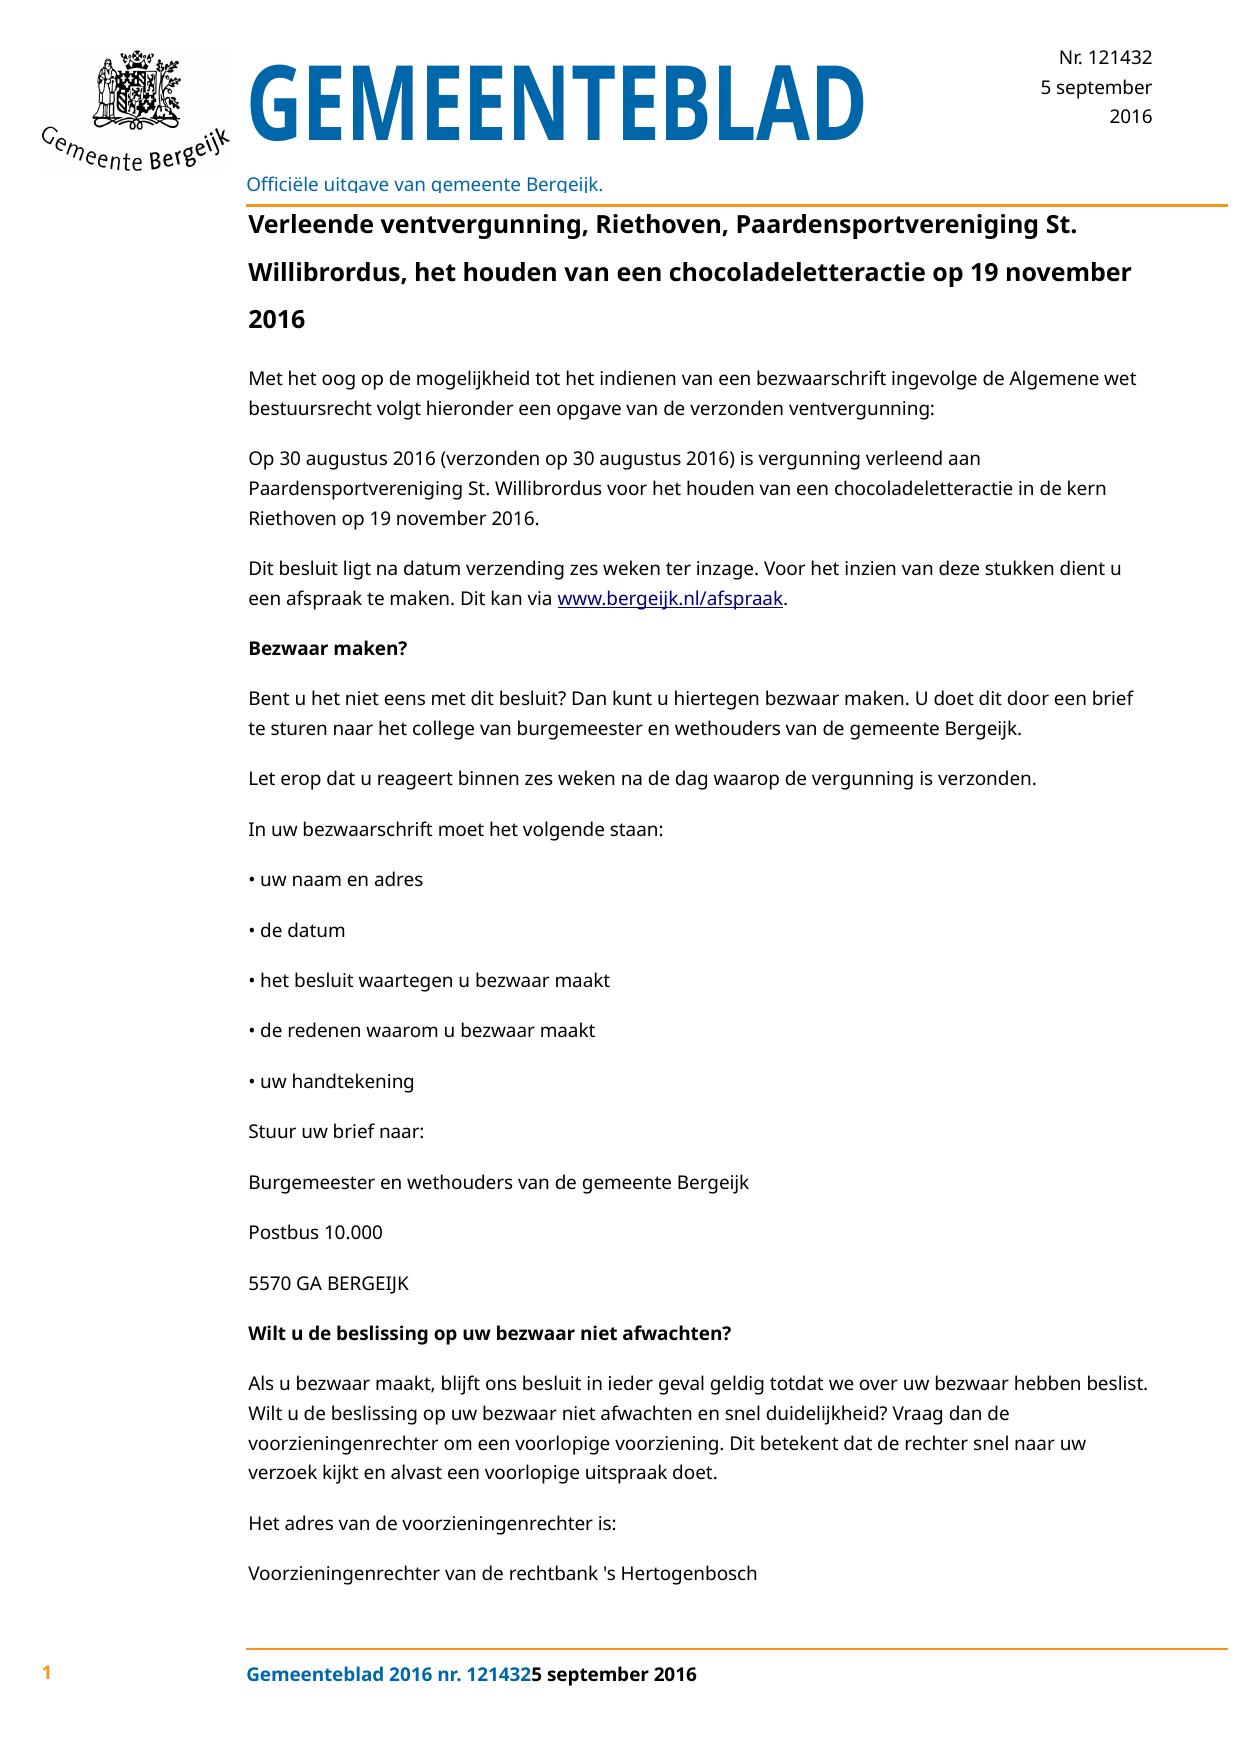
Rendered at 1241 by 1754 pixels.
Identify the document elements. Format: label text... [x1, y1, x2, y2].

picture [41, 47, 231, 172]
text 5570 GA BERGEIJK [248, 1270, 1152, 1295]
text Stuur uw brief naar: [248, 1118, 1152, 1144]
text Op 30 augustus 2016 (verzonden op 30 augustus 2016) is vergunning verleend aan Paardensportvereniging St. Willibrordus voor het houden van een chocoladeletteractie in de kern Riethoven op 19 november 2016. [248, 446, 1152, 530]
text In uw bezwaarschrift moet het volgende staan: [248, 816, 1152, 842]
text • het besluit waartegen u bezwaar maakt [248, 967, 1152, 993]
text Bezwaar maken? [248, 635, 1152, 661]
text • uw naam en adres [248, 866, 1152, 892]
text Burgemeester en wethouders van de gemeente Bergeijk [248, 1169, 1152, 1194]
text • de datum [248, 917, 1152, 942]
text Het adres van de voorzieningenrechter is: [248, 1510, 1152, 1535]
text Verleende ventvergunning, Riethoven, Paardensportvereniging St. Willibrordus, het houden van een chocoladeletteractie op 19 november 2016 [248, 207, 1152, 336]
text Bent u het niet eens met dit besluit? Dan kunt u hiertegen bezwaar maken. U doet dit door een brief te sturen naar het college van burgemeester en wethouders van de gemeente Bergeijk. [248, 686, 1152, 741]
text • de redenen waarom u bezwaar maakt [248, 1018, 1152, 1043]
text Postbus 10.000 [248, 1219, 1152, 1245]
text Wilt u de beslissing op uw bezwaar niet afwachten? [248, 1320, 1152, 1346]
text • uw handtekening [248, 1068, 1152, 1094]
text Let erop dat u reageert binnen zes weken na de dag waarop de vergunning is verzonden. [248, 766, 1152, 791]
text Als u bezwaar maakt, blijft ons besluit in ieder geval geldig totdat we over uw bezwaar hebben beslist. Wilt u de beslissing op uw bezwaar niet afwachten en snel duidelijkheid? Vraag dan de voorzieningenrechter om een voorlopige voorziening. Dit betekent dat de rechter snel naar uw verzoek kijkt en alvast een voorlopige uitspraak doet. [248, 1371, 1152, 1485]
text Met het oog op de mogelijkheid tot het indienen van een bezwaarschrift ingevolge de Algemene wet bestuursrecht volgt hieronder een opgave van de verzonden ventvergunning: [248, 366, 1152, 421]
text Voorzieningenrechter van de rechtbank 's Hertogenbosch [248, 1560, 1152, 1586]
text Dit besluit ligt na datum verzending zes weken ter inzage. Voor het inzien van deze stukken dient u een afspraak te maken. Dit kan via www.bergeijk.nl/afspraak. [248, 555, 1152, 610]
